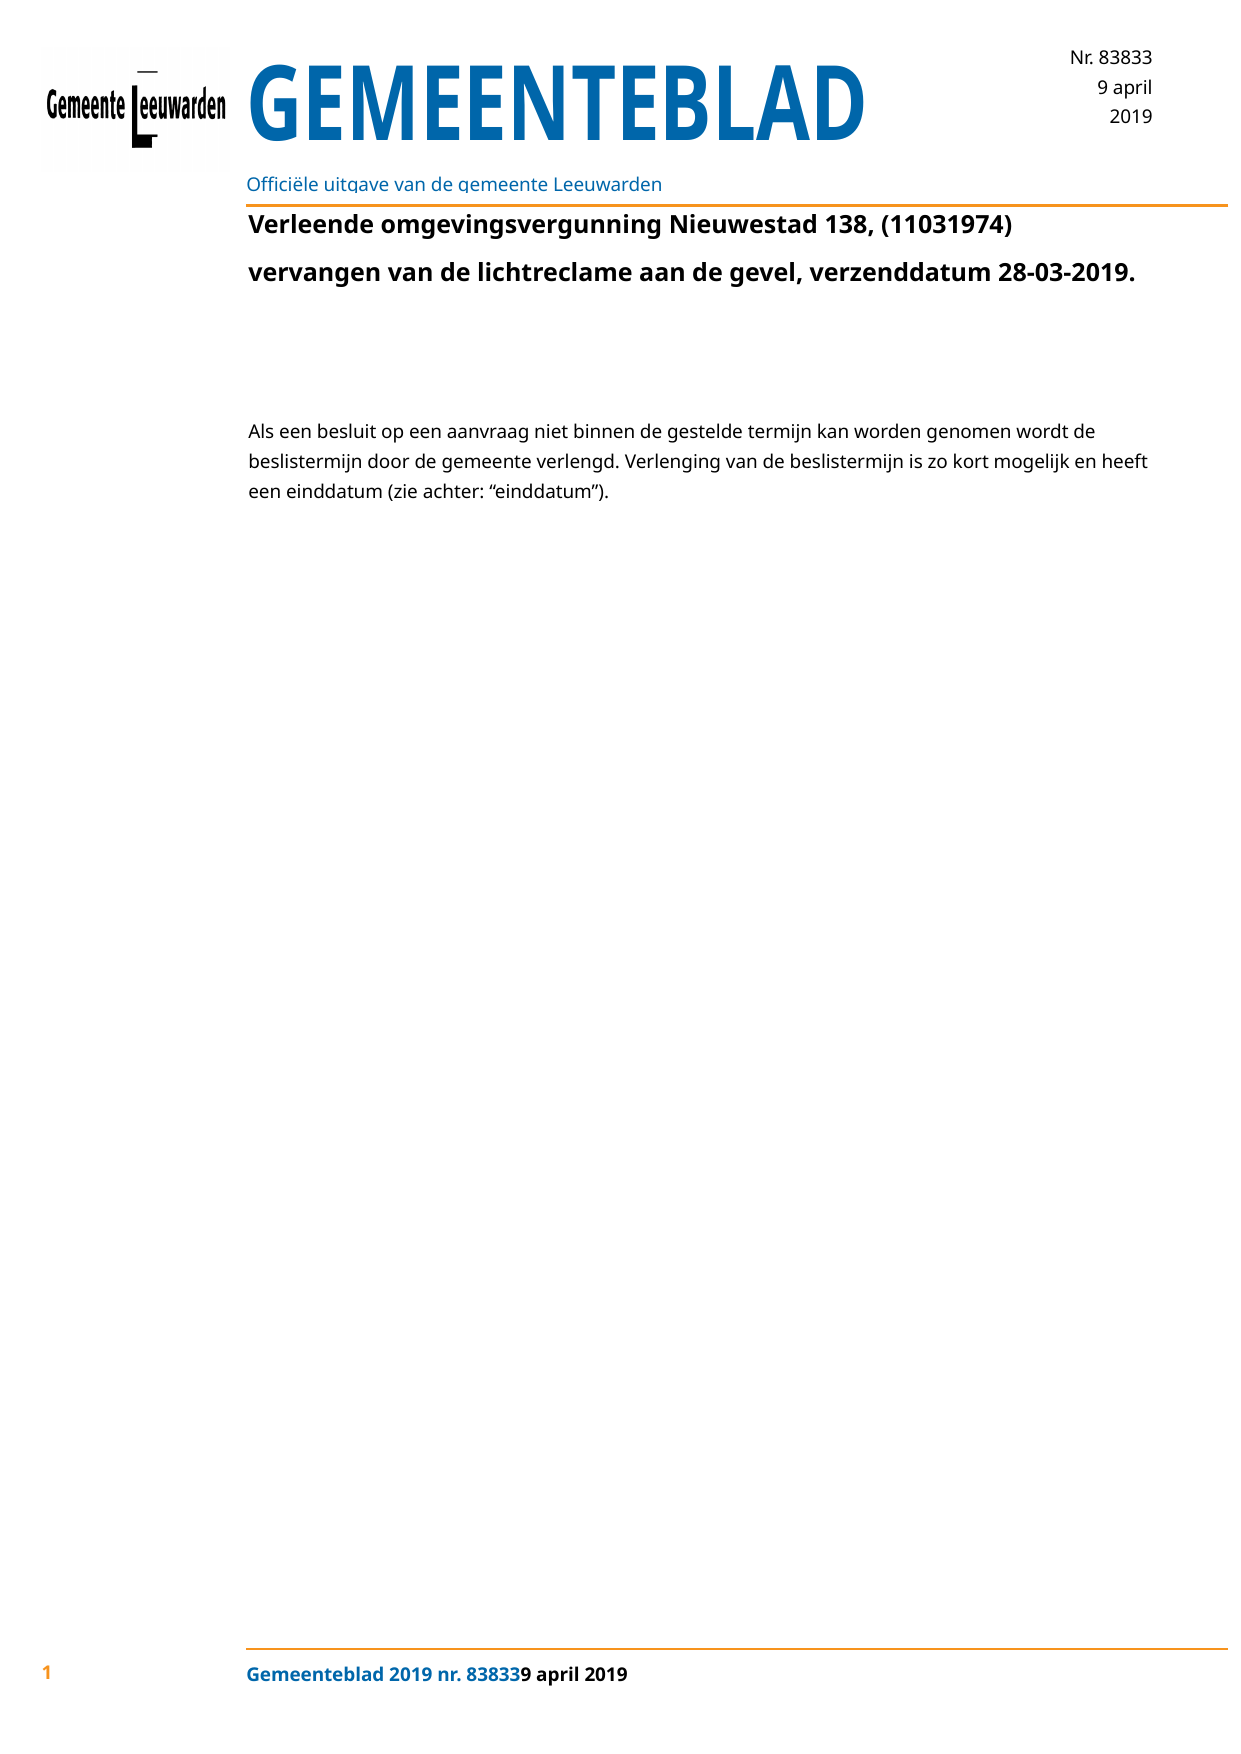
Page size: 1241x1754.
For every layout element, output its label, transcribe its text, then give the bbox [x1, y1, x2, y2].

text Verleende omgevingsvergunning Nieuwestad 138, (11031974) vervangen van de lichtreclame aan de gevel, verzenddatum 28-03-2019. [248, 207, 1152, 288]
picture [41, 47, 231, 172]
text Als een besluit op een aanvraag niet binnen de gestelde termijn kan worden genomen wordt de beslistermijn door de gemeente verlengd. Verlenging van de beslistermijn is zo kort mogelijk en heeft een einddatum (zie achter: “einddatum”). [248, 419, 1152, 504]
